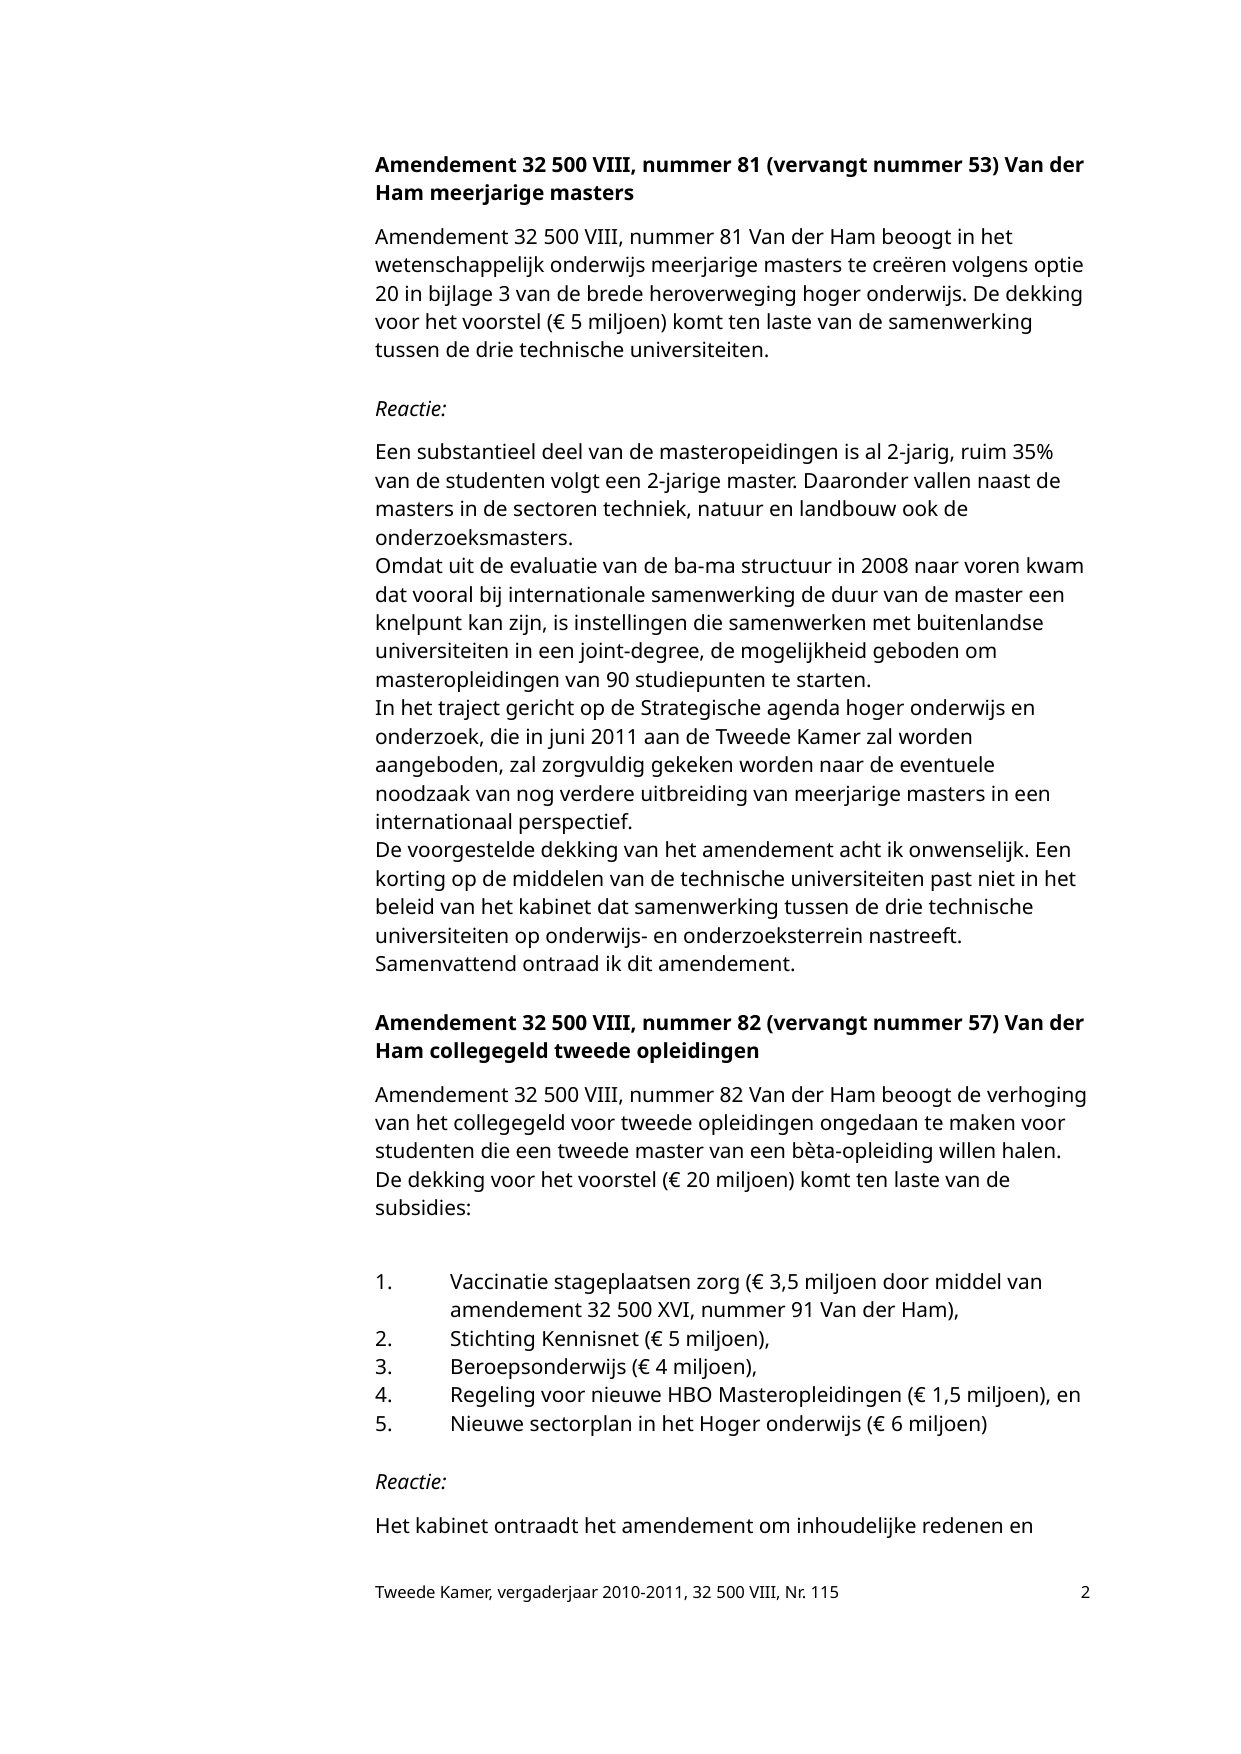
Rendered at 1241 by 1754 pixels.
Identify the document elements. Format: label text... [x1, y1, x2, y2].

text Amendement 32 500 VIII, nummer 82 (vervangt nummer 57) Van der Ham collegegeld tweede opleidingen [375, 1008, 1090, 1065]
list Beroepsonderwijs (€ 4 miljoen), [375, 1352, 1090, 1381]
text Amendement 32 500 VIII, nummer 81 (vervangt nummer 53) Van der Ham meerjarige masters [375, 150, 1090, 207]
list Nieuwe sectorplan in het Hoger onderwijs (€ 6 miljoen) [375, 1409, 1090, 1437]
text Omdat uit de evaluatie van de ba-ma structuur in 2008 naar voren kwam dat vooral bij internationale samenwerking de duur van de master een knelpunt kan zijn, is instellingen die samenwerken met buitenlandse universiteiten in een joint-degree, de mogelijkheid geboden om masteropleidingen van 90 studiepunten te starten. [375, 551, 1090, 693]
text Het kabinet ontraadt het amendement om inhoudelijke redenen en [375, 1511, 1090, 1539]
text In het traject gericht op de Strategische agenda hoger onderwijs en onderzoek, die in juni 2011 aan de Tweede Kamer zal worden aangeboden, zal zorgvuldig gekeken worden naar de eventuele noodzaak van nog verdere uitbreiding van meerjarige masters in een internationaal perspectief. [375, 693, 1090, 836]
text Reactie: [375, 394, 1090, 422]
text Amendement 32 500 VIII, nummer 81 Van der Ham beoogt in het wetenschappelijk onderwijs meerjarige masters te creëren volgens optie 20 in bijlage 3 van de brede heroverweging hoger onderwijs. De dekking voor het voorstel (€ 5 miljoen) komt ten laste van de samenwerking tussen de drie technische universiteiten. [375, 222, 1090, 364]
text De voorgestelde dekking van het amendement acht ik onwenselijk. Een korting op de middelen van de technische universiteiten past niet in het beleid van het kabinet dat samenwerking tussen de drie technische universiteiten op onderwijs- en onderzoeksterrein nastreeft. [375, 836, 1090, 949]
list Regeling voor nieuwe HBO Masteropleidingen (€ 1,5 miljoen), en [375, 1381, 1090, 1409]
text Reactie: [375, 1467, 1090, 1496]
text Amendement 32 500 VIII, nummer 82 Van der Ham beoogt de verhoging van het collegegeld voor tweede opleidingen ongedaan te maken voor studenten die een tweede master van een bèta-opleiding willen halen. De dekking voor het voorstel (€ 20 miljoen) komt ten laste van de subsidies: [375, 1080, 1090, 1222]
list Vaccinatie stageplaatsen zorg (€ 3,5 miljoen door middel van amendement 32 500 XVI, nummer 91 Van der Ham), [375, 1267, 1090, 1324]
text Samenvattend ontraad ik dit amendement. [375, 949, 1090, 978]
list Stichting Kennisnet (€ 5 miljoen), [375, 1324, 1090, 1352]
text Een substantieel deel van de masteropeidingen is al 2-jarig, ruim 35% van de studenten volgt een 2-jarige master. Daaronder vallen naast de masters in de sectoren techniek, natuur en landbouw ook de onderzoeksmasters. [375, 437, 1090, 551]
